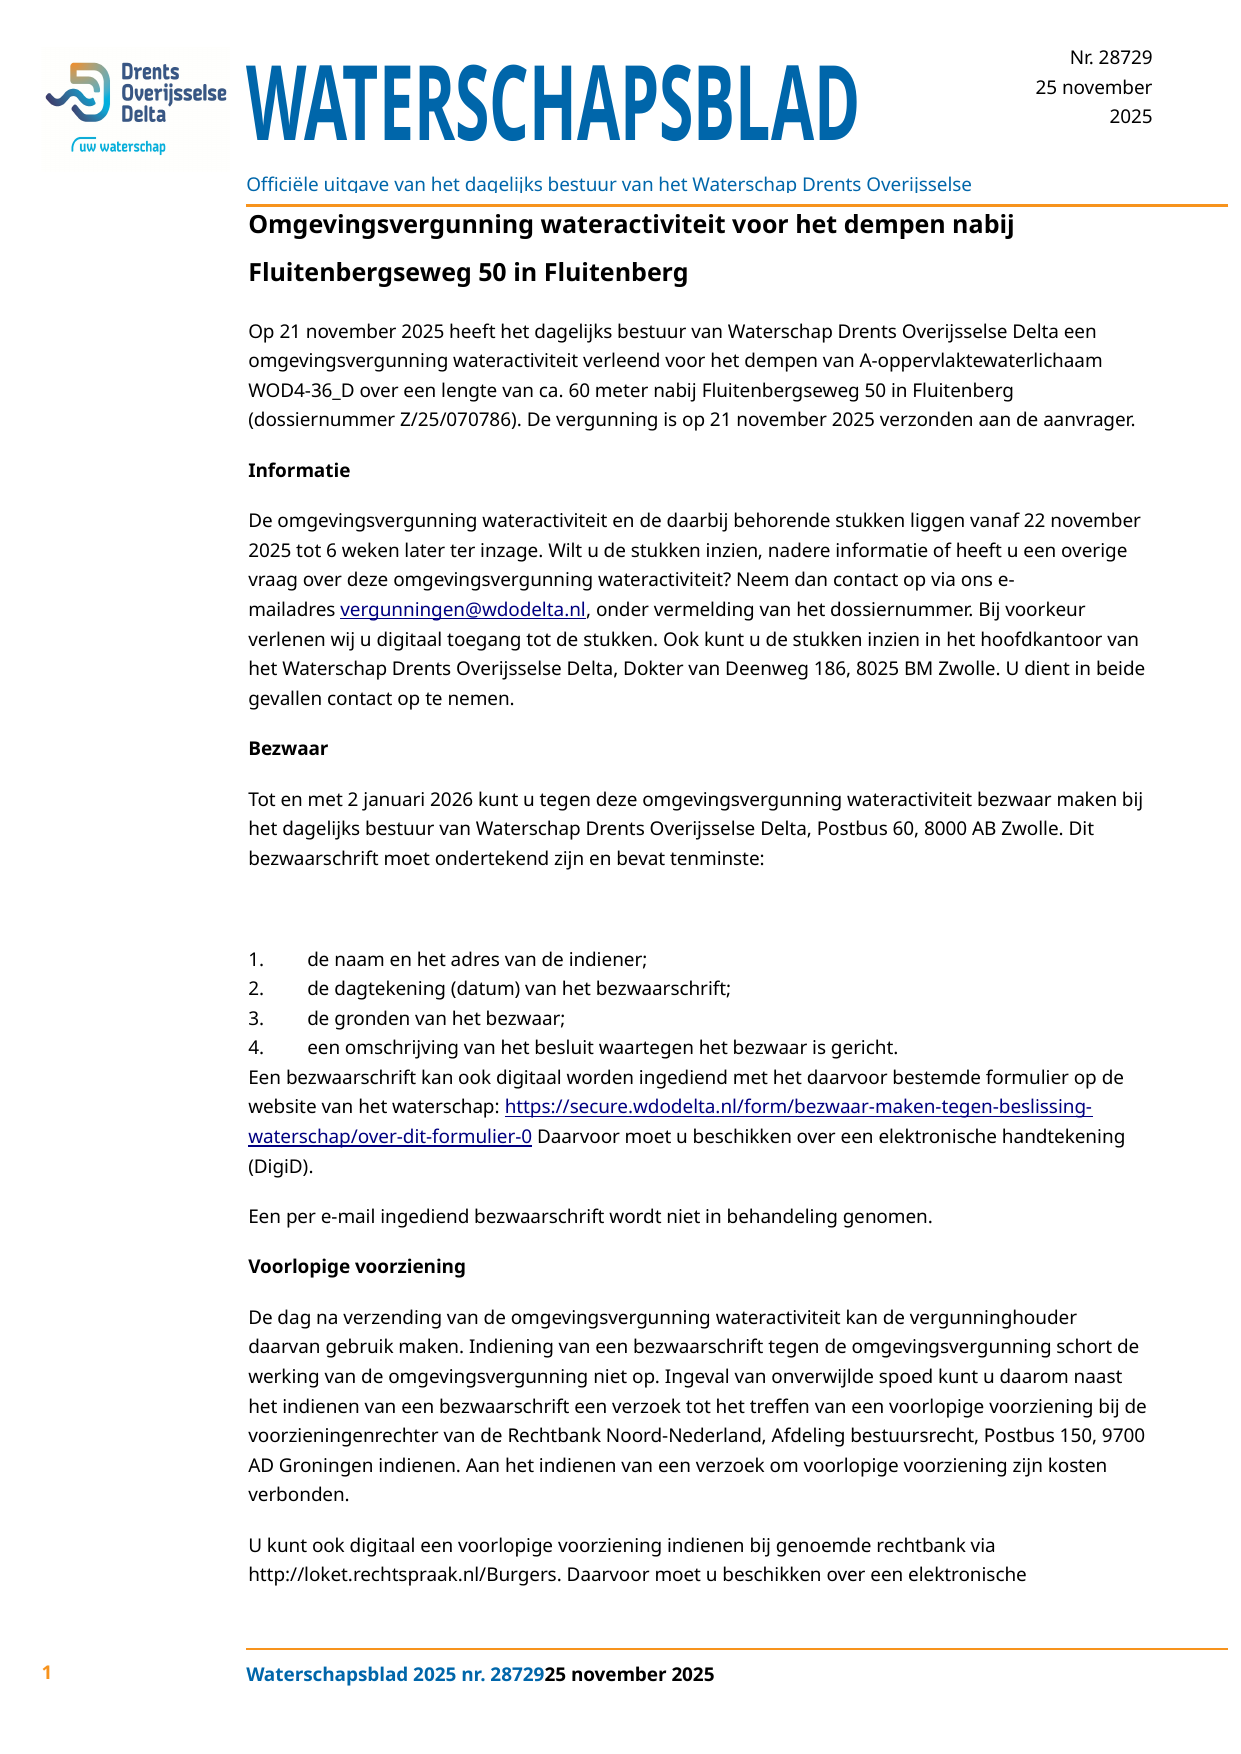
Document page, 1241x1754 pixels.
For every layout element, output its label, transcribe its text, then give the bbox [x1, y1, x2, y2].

list de dagtekening (datum) van het bezwaarschrift; [248, 975, 1152, 1001]
list de naam en het adres van de indiener; [248, 946, 1152, 972]
list een omschrijving van het besluit waartegen het bezwaar is gericht. [248, 1034, 1152, 1060]
text Informatie [248, 457, 1152, 483]
text Een bezwaarschrift kan ook digitaal worden ingediend met het daarvoor bestemde formulier op de website van het waterschap: https://secure.wdodelta.nl/form/bezwaar-maken-tegen-beslissing-waterschap/over-dit-formulier-0 Daarvoor moet u beschikken over een elektronische handtekening (DigiD). [248, 1064, 1152, 1179]
text Omgevingsvergunning wateractiviteit voor het dempen nabij Fluitenbergseweg 50 in Fluitenberg [248, 207, 1152, 288]
text De omgevingsvergunning wateractiviteit en de daarbij behorende stukken liggen vanaf 22 november 2025 tot 6 weken later ter inzage. Wilt u de stukken inzien, nadere informatie of heeft u een overige vraag over deze omgevingsvergunning wateractiviteit? Neem dan contact op via ons e-mailadres vergunningen@wdodelta.nl, onder vermelding van het dossiernummer. Bij voorkeur verlenen wij u digitaal toegang tot de stukken. Ook kunt u de stukken inzien in het hoofdkantoor van het Waterschap Drents Overijsselse Delta, Dokter van Deenweg 186, 8025 BM Zwolle. U dient in beide gevallen contact op te nemen. [248, 507, 1152, 711]
text U kunt ook digitaal een voorlopige voorziening indienen bij genoemde rechtbank via http://loket.rechtspraak.nl/Burgers. Daarvoor moet u beschikken over een elektronische [248, 1532, 1152, 1587]
list de gronden van het bezwaar; [248, 1005, 1152, 1031]
text De dag na verzending van de omgevingsvergunning wateractiviteit kan de vergunninghouder daarvan gebruik maken. Indiening van een bezwaarschrift tegen de omgevingsvergunning schort de werking van de omgevingsvergunning niet op. Ingeval van onverwijlde spoed kunt u daarom naast het indienen van een bezwaarschrift een verzoek tot het treffen van een voorlopige voorziening bij de voorzieningenrechter van de Rechtbank Noord-Nederland, Afdeling bestuursrecht, Postbus 150, 9700 AD Groningen indienen. Aan het indienen van een verzoek om voorlopige voorziening zijn kosten verbonden. [248, 1304, 1152, 1507]
text Bezwaar [248, 735, 1152, 761]
text Op 21 november 2025 heeft het dagelijks bestuur van Waterschap Drents Overijsselse Delta een omgevingsvergunning wateractiviteit verleend voor het dempen van A-oppervlaktewaterlichaam WOD4-36_D over een lengte van ca. 60 meter nabij Fluitenbergseweg 50 in Fluitenberg (dossiernummer Z/25/070786). De vergunning is op 21 november 2025 verzonden aan de aanvrager. [248, 318, 1152, 432]
text Voorlopige voorziening [248, 1254, 1152, 1279]
picture [41, 47, 231, 172]
text Tot en met 2 januari 2026 kunt u tegen deze omgevingsvergunning wateractiviteit bezwaar maken bij het dagelijks bestuur van Waterschap Drents Overijsselse Delta, Postbus 60, 8000 AB Zwolle. Dit bezwaarschrift moet ondertekend zijn en bevat tenminste: [248, 786, 1152, 871]
text Een per e-mail ingediend bezwaarschrift wordt niet in behandeling genomen. [248, 1203, 1152, 1229]
